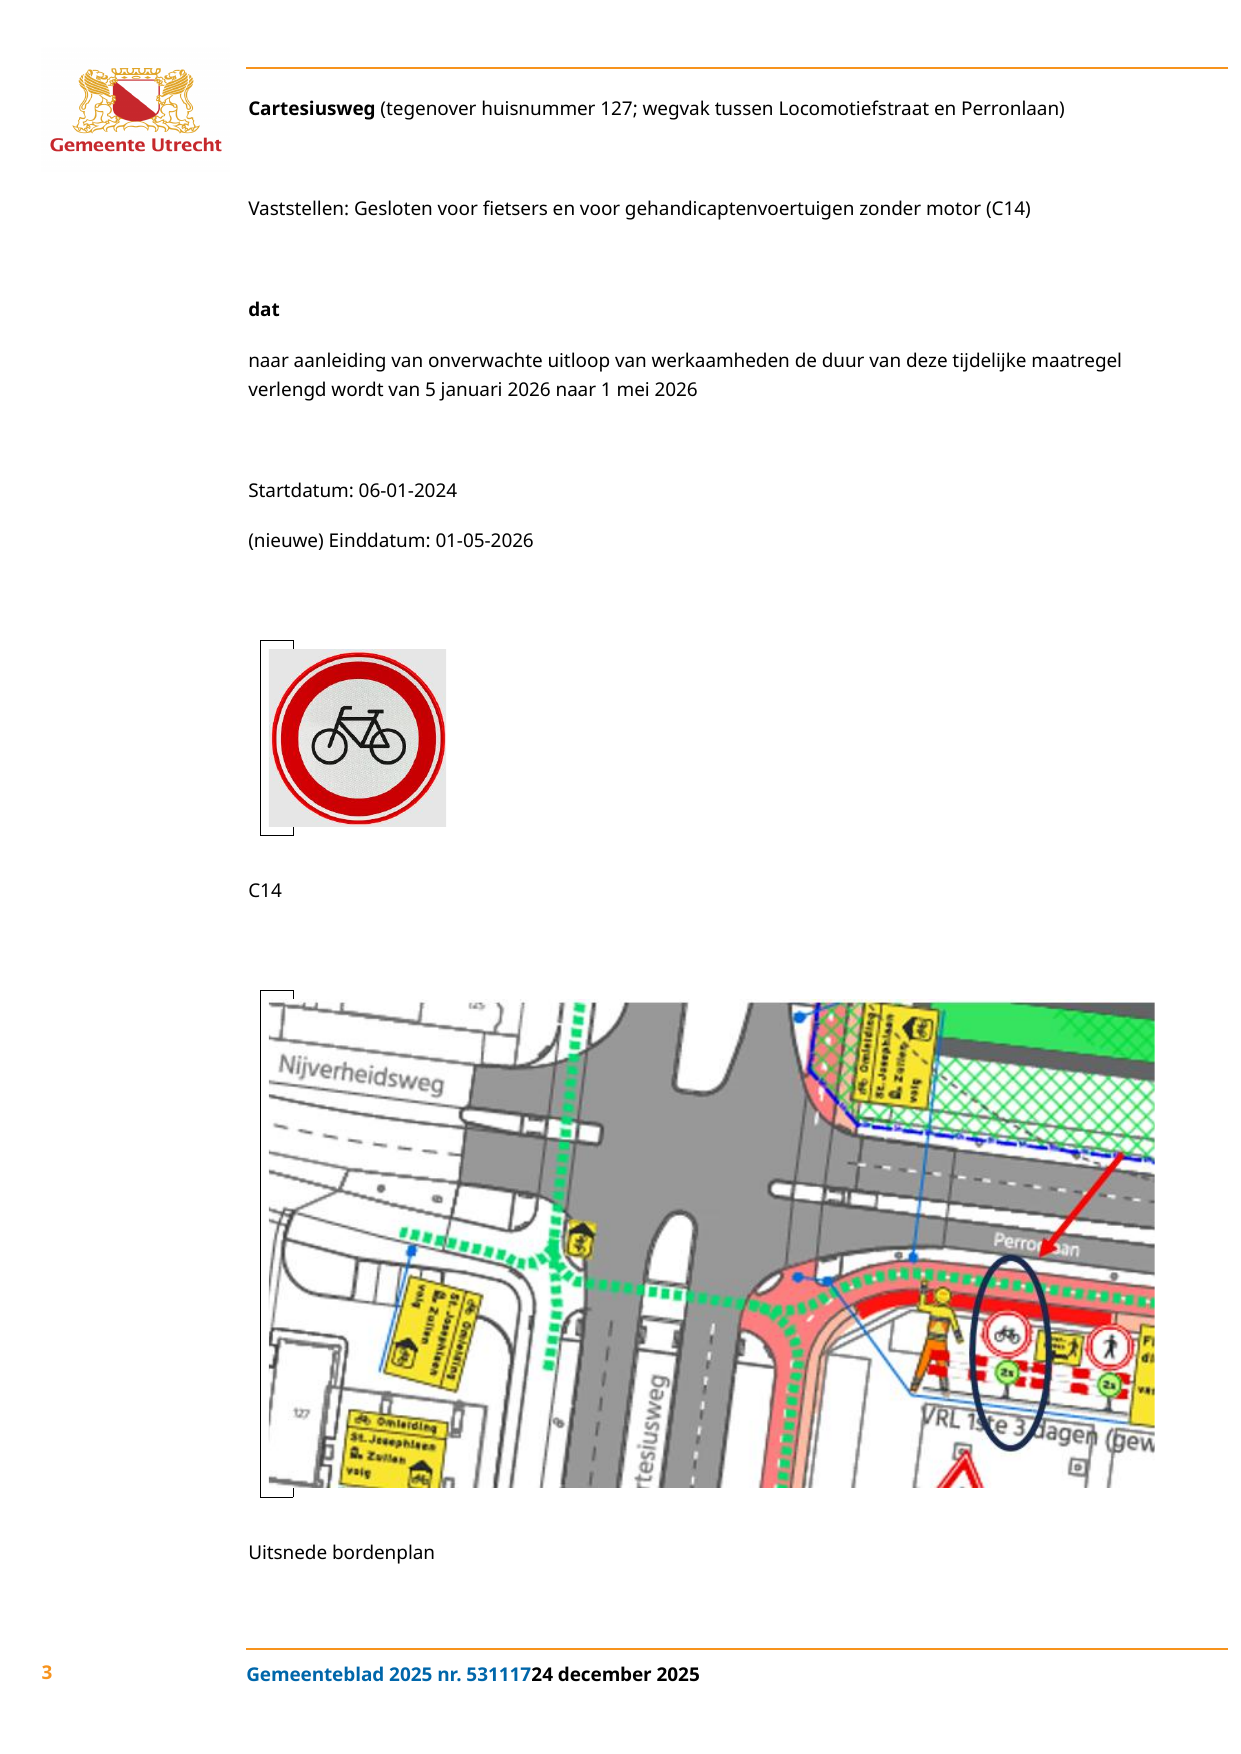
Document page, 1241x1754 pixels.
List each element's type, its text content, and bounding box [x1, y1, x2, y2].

text (nieuwe) Einddatum: 01-05-2026 [248, 528, 1152, 553]
text C14 [248, 878, 1152, 903]
text Startdatum: 06-01-2024 [248, 477, 1152, 503]
text Cartesiusweg (tegenover huisnummer 127; wegvak tussen Locomotiefstraat en Perronlaan) [248, 95, 1152, 121]
picture [268, 999, 1155, 1488]
picture [268, 649, 447, 827]
text dat [248, 296, 1152, 322]
text naar aanleiding van onverwachte uitloop van werkaamheden de duur van deze tijdelijke maatregel verlengd wordt van 5 januari 2026 naar 1 mei 2026 [248, 347, 1152, 402]
text Uitsnede bordenplan [248, 1539, 1152, 1565]
picture [41, 47, 231, 172]
text Vaststellen: Gesloten voor fietsers en voor gehandicaptenvoertuigen zonder motor (C14) [248, 196, 1152, 221]
